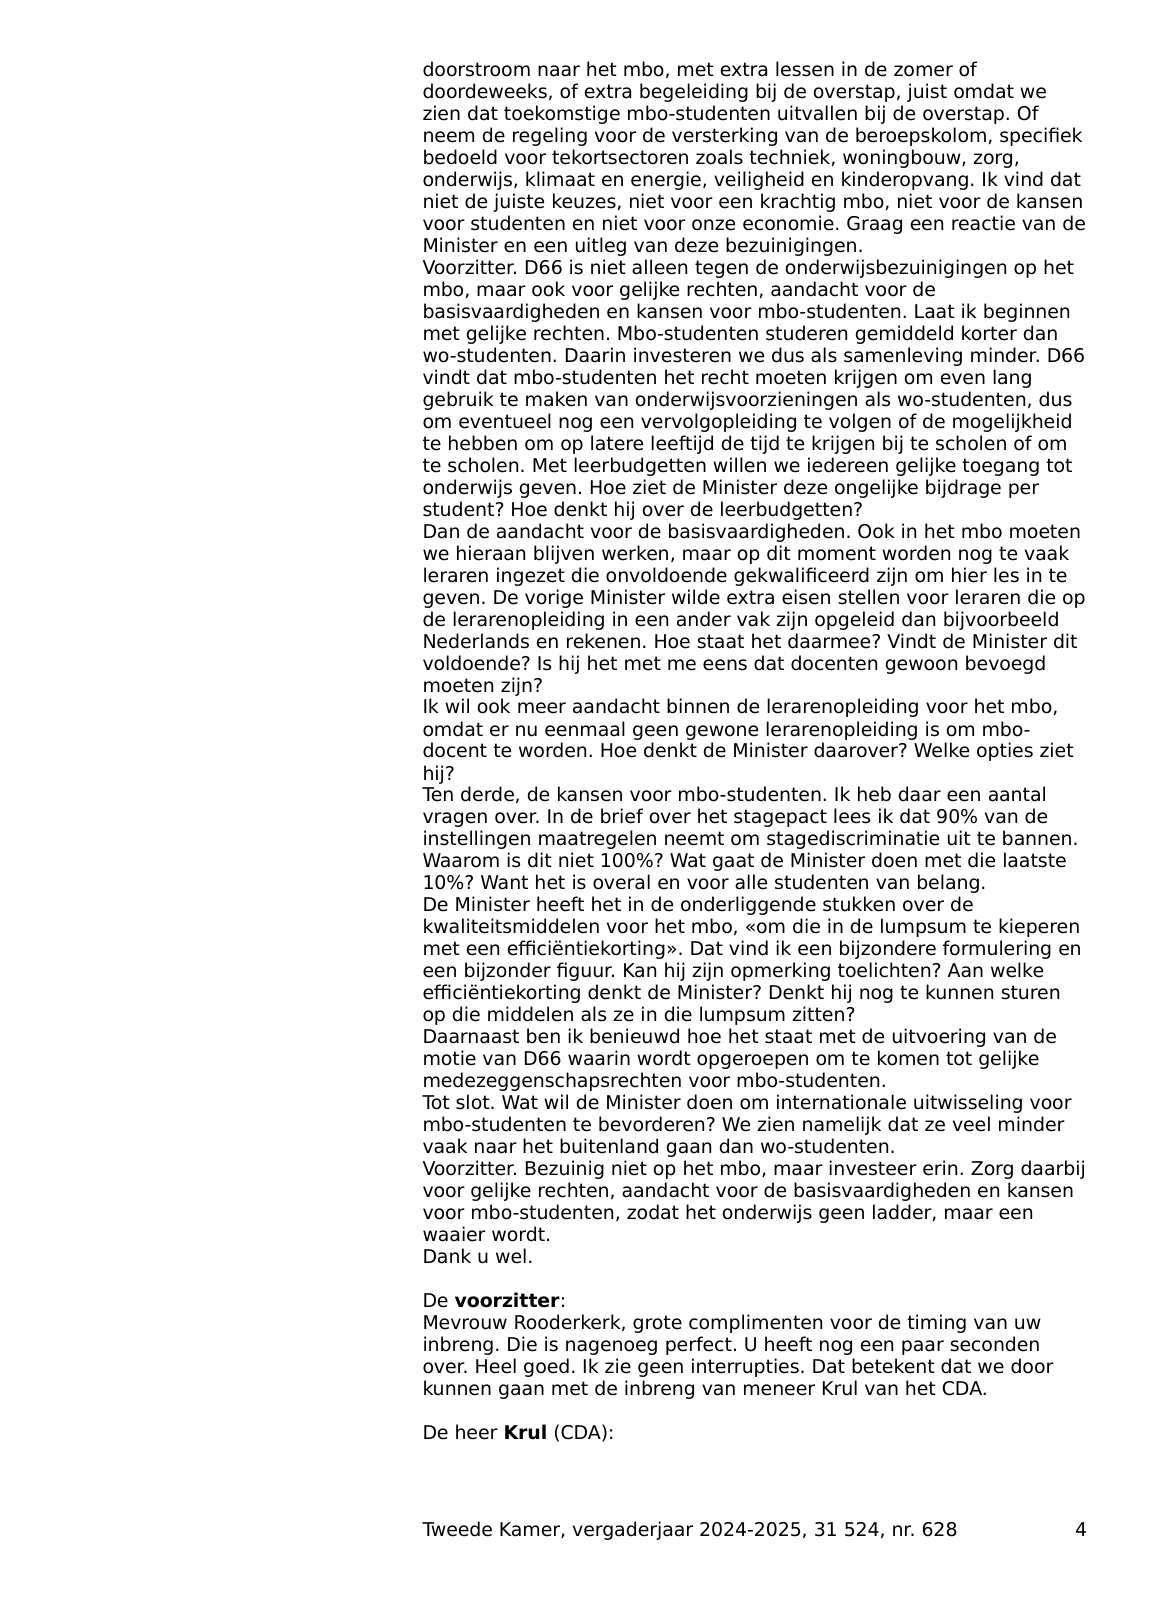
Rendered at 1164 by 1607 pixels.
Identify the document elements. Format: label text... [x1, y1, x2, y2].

text Dan de aandacht voor de basisvaardigheden. Ook in het mbo moeten we hieraan blijven werken, maar op dit moment worden nog te vaak leraren ingezet die onvoldoende gekwalificeerd zijn om hier les in te geven. De vorige Minister wilde extra eisen stellen voor leraren die op de lerarenopleiding in een ander vak zijn opgeleid dan bijvoorbeeld Nederlands en rekenen. Hoe staat het daarmee? Vindt de Minister dit voldoende? Is hij het met me eens dat docenten gewoon bevoegd moeten zijn? [422, 521, 1087, 696]
text Tot slot. Wat wil de Minister doen om internationale uitwisseling voor mbo-studenten te bevorderen? We zien namelijk dat ze veel minder vaak naar het buitenland gaan dan wo-studenten. [422, 1092, 1087, 1158]
text Daarnaast ben ik benieuwd hoe het staat met de uitvoering van de motie van D66 waarin wordt opgeroepen om te komen tot gelijke medezeggenschapsrechten voor mbo-studenten. [422, 1026, 1087, 1092]
text Ten derde, de kansen voor mbo-studenten. Ik heb daar een aantal vragen over. In de brief over het stagepact lees ik dat 90% van de instellingen maatregelen neemt om stagediscriminatie uit te bannen. Waarom is dit niet 100%? Wat gaat de Minister doen met die laatste 10%? Want het is overal en voor alle studenten van belang. [422, 784, 1087, 894]
text Mevrouw Rooderkerk, grote complimenten voor de timing van uw inbreng. Die is nagenoeg perfect. U heeft nog een paar seconden over. Heel goed. Ik zie geen interrupties. Dat betekent dat we door kunnen gaan met de inbreng van meneer Krul van het CDA. [422, 1312, 1087, 1400]
text De voorzitter: [422, 1290, 1087, 1312]
text Voorzitter. D66 is niet alleen tegen de onderwijsbezuinigingen op het mbo, maar ook voor gelijke rechten, aandacht voor de basisvaardigheden en kansen voor mbo-studenten. Laat ik beginnen met gelijke rechten. Mbo-studenten studeren gemiddeld korter dan wo-studenten. Daarin investeren we dus als samenleving minder. D66 vindt dat mbo-studenten het recht moeten krijgen om even lang gebruik te maken van onderwijsvoorzieningen als wo-studenten, dus om eventueel nog een vervolgopleiding te volgen of de mogelijkheid te hebben om op latere leeftijd de tijd te krijgen bij te scholen of om te scholen. Met leerbudgetten willen we iedereen gelijke toegang tot onderwijs geven. Hoe ziet de Minister deze ongelijke bijdrage per student? Hoe denkt hij over de leerbudgetten? [422, 257, 1087, 521]
text Dank u wel. [422, 1246, 1087, 1268]
text De Minister heeft het in de onderliggende stukken over de kwaliteitsmiddelen voor het mbo, «om die in de lumpsum te kieperen met een efficiëntiekorting». Dat vind ik een bijzondere formulering en een bijzonder figuur. Kan hij zijn opmerking toelichten? Aan welke efficiëntiekorting denkt de Minister? Denkt hij nog te kunnen sturen op die middelen als ze in die lumpsum zitten? [422, 894, 1087, 1026]
text Ik wil ook meer aandacht binnen de lerarenopleiding voor het mbo, omdat er nu eenmaal geen gewone lerarenopleiding is om mbo-docent te worden. Hoe denkt de Minister daarover? Welke opties ziet hij? [422, 696, 1087, 784]
text Voorzitter. Bezuinig niet op het mbo, maar investeer erin. Zorg daarbij voor gelijke rechten, aandacht voor de basisvaardigheden en kansen voor mbo-studenten, zodat het onderwijs geen ladder, maar een waaier wordt. [422, 1158, 1087, 1246]
text De heer Krul (CDA): [422, 1422, 1087, 1444]
text doorstroom naar het mbo, met extra lessen in de zomer of doordeweeks, of extra begeleiding bij de overstap, juist omdat we zien dat toekomstige mbo-studenten uitvallen bij de overstap. Of neem de regeling voor de versterking van de beroepskolom, specifiek bedoeld voor tekortsectoren zoals techniek, woningbouw, zorg, onderwijs, klimaat en energie, veiligheid en kinderopvang. Ik vind dat niet de juiste keuzes, niet voor een krachtig mbo, niet voor de kansen voor studenten en niet voor onze economie. Graag een reactie van de Minister en een uitleg van deze bezuinigingen. [422, 59, 1087, 257]
